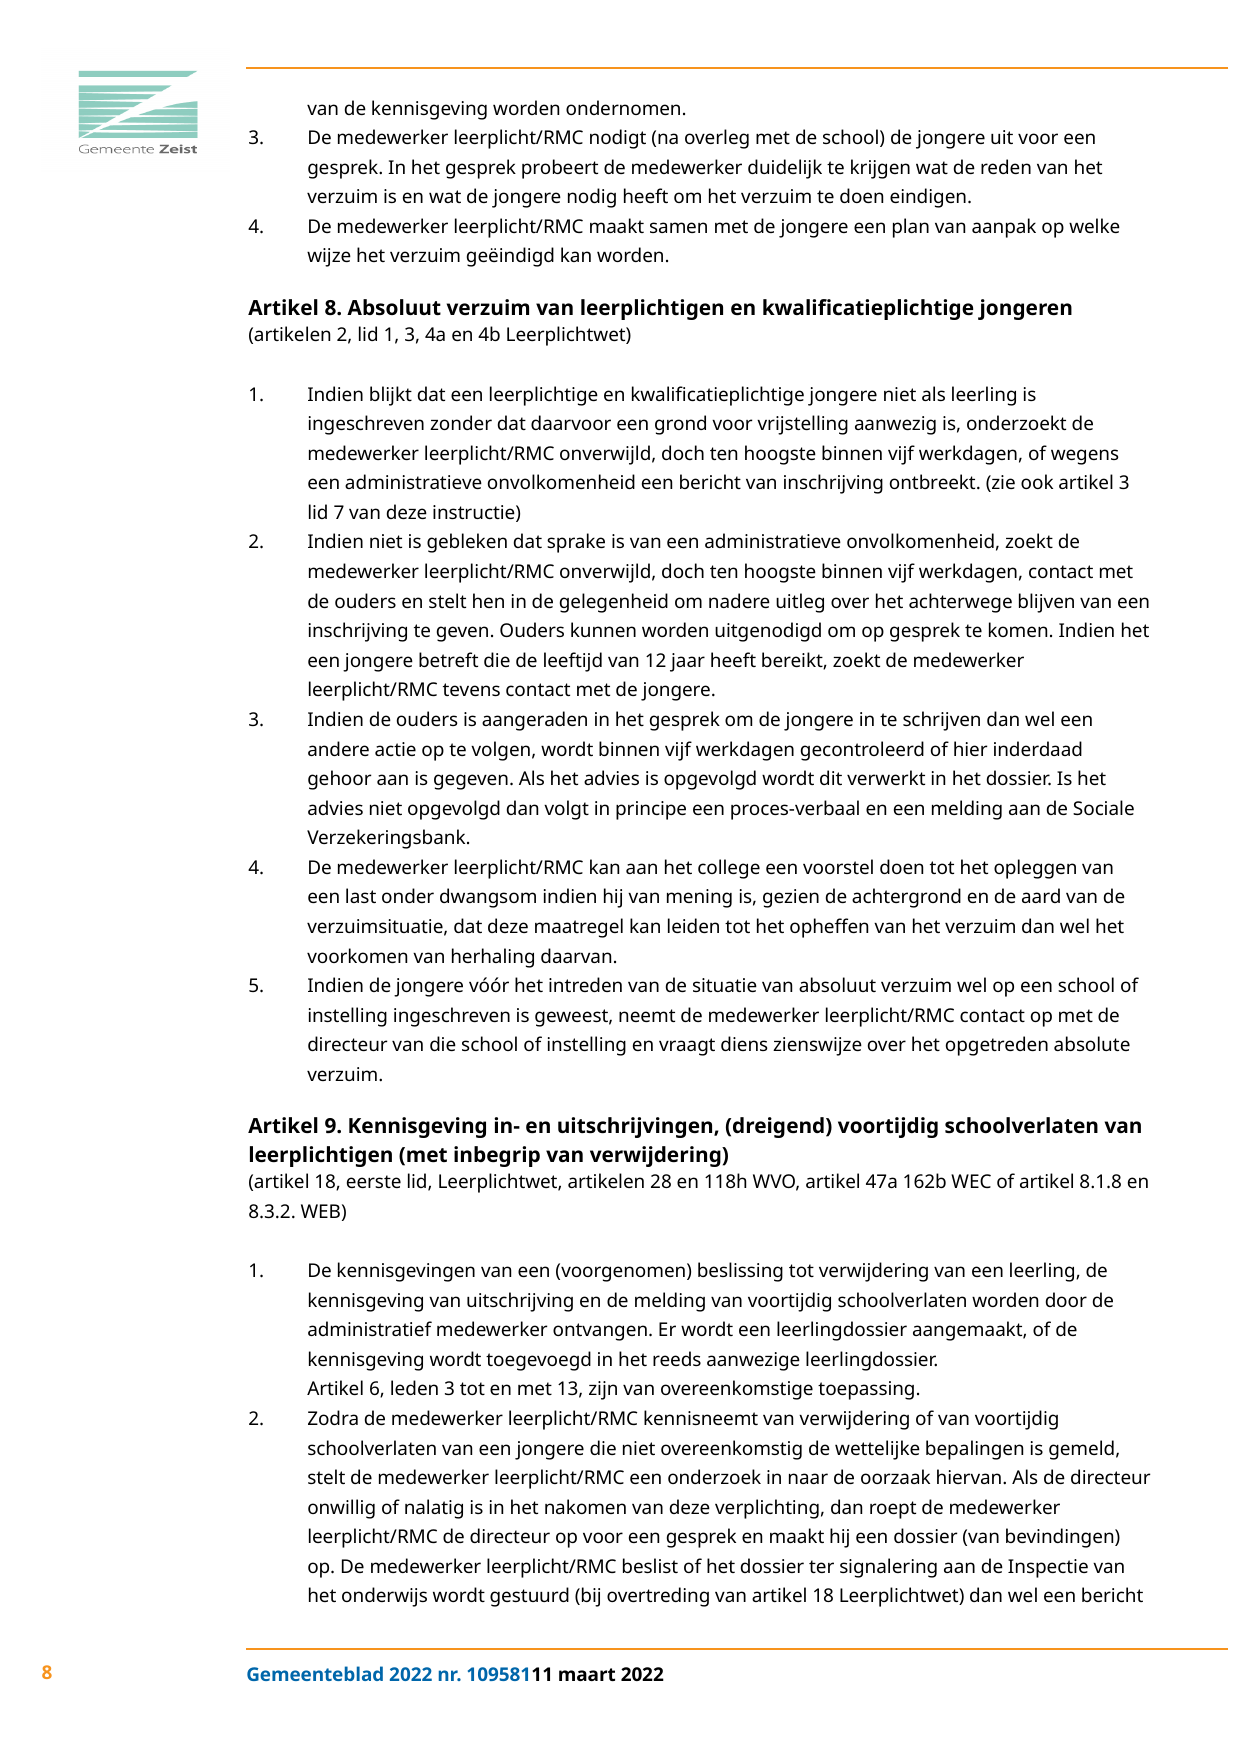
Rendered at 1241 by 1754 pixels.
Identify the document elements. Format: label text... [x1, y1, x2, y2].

list van de kennisgeving worden ondernomen. [248, 95, 1152, 121]
text Artikel 8. Absoluut verzuim van leerplichtigen en kwalificatieplichtige jongeren [248, 293, 1152, 322]
list De kennisgevingen van een (voorgenomen) beslissing tot verwijdering van een leerling, de kennisgeving van uitschrijving en de melding van voortijdig schoolverlaten worden door de administratief medewerker ontvangen. Er wordt een leerlingdossier aangemaakt, of de kennisgeving wordt toegevoegd in het reeds aanwezige leerlingdossier. [248, 1257, 1152, 1372]
text Artikel 9. Kennisgeving in- en uitschrijvingen, (dreigend) voortijdig schoolverlaten van leerplichtigen (met inbegrip van verwijdering) [248, 1112, 1152, 1168]
list De medewerker leerplicht/RMC maakt samen met de jongere een plan van aanpak op welke wijze het verzuim geëindigd kan worden. [248, 213, 1152, 268]
list De medewerker leerplicht/RMC kan aan het college een voorstel doen tot het opleggen van een last onder dwangsom indien hij van mening is, gezien de achtergrond en de aard van de verzuimsituatie, dat deze maatregel kan leiden tot het opheffen van het verzuim dan wel het voorkomen van herhaling daarvan. [248, 854, 1152, 968]
picture [41, 47, 231, 172]
list Indien de ouders is aangeraden in het gesprek om de jongere in te schrijven dan wel een andere actie op te volgen, wordt binnen vijf werkdagen gecontroleerd of hier inderdaad gehoor aan is gegeven. Als het advies is opgevolgd wordt dit verwerkt in het dossier. Is het advies niet opgevolgd dan volgt in principe een proces-verbaal en een melding aan de Sociale Verzekeringsbank. [248, 706, 1152, 850]
list Zodra de medewerker leerplicht/RMC kennisneemt van verwijdering of van voortijdig schoolverlaten van een jongere die niet overeenkomstig de wettelijke bepalingen is gemeld, stelt de medewerker leerplicht/RMC een onderzoek in naar de oorzaak hiervan. Als de directeur onwillig of nalatig is in het nakomen van deze verplichting, dan roept de medewerker leerplicht/RMC de directeur op voor een gesprek en maakt hij een dossier (van bevindingen) op. De medewerker leerplicht/RMC beslist of het dossier ter signalering aan de Inspectie van het onderwijs wordt gestuurd (bij overtreding van artikel 18 Leerplichtwet) dan wel een bericht [248, 1405, 1152, 1608]
text (artikel 18, eerste lid, Leerplichtwet, artikelen 28 en 118h WVO, artikel 47a 162b WEC of artikel 8.1.8 en 8.3.2. WEB) [248, 1168, 1152, 1224]
text (artikelen 2, lid 1, 3, 4a en 4b Leerplichtwet) [248, 322, 1152, 347]
list Indien blijkt dat een leerplichtige en kwalificatieplichtige jongere niet als leerling is ingeschreven zonder dat daarvoor een grond voor vrijstelling aanwezig is, onderzoekt de medewerker leerplicht/RMC onverwijld, doch ten hoogste binnen vijf werkdagen, of wegens een administratieve onvolkomenheid een bericht van inschrijving ontbreekt. (zie ook artikel 3 lid 7 van deze instructie) [248, 381, 1152, 525]
list Artikel 6, leden 3 tot en met 13, zijn van overeenkomstige toepassing. [248, 1376, 1152, 1401]
list Indien niet is gebleken dat sprake is van een administratieve onvolkomenheid, zoekt de medewerker leerplicht/RMC onverwijld, doch ten hoogste binnen vijf werkdagen, contact met de ouders en stelt hen in de gelegenheid om nadere uitleg over het achterwege blijven van een inschrijving te geven. Ouders kunnen worden uitgenodigd om op gesprek te komen. Indien het een jongere betreft die de leeftijd van 12 jaar heeft bereikt, zoekt de medewerker leerplicht/RMC tevens contact met de jongere. [248, 529, 1152, 702]
list De medewerker leerplicht/RMC nodigt (na overleg met de school) de jongere uit voor een gesprek. In het gesprek probeert de medewerker duidelijk te krijgen wat de reden van het verzuim is en wat de jongere nodig heeft om het verzuim te doen eindigen. [248, 124, 1152, 209]
list Indien de jongere vóór het intreden van de situatie van absoluut verzuim wel op een school of instelling ingeschreven is geweest, neemt de medewerker leerplicht/RMC contact op met de directeur van die school of instelling en vraagt diens zienswijze over het opgetreden absolute verzuim. [248, 972, 1152, 1087]
